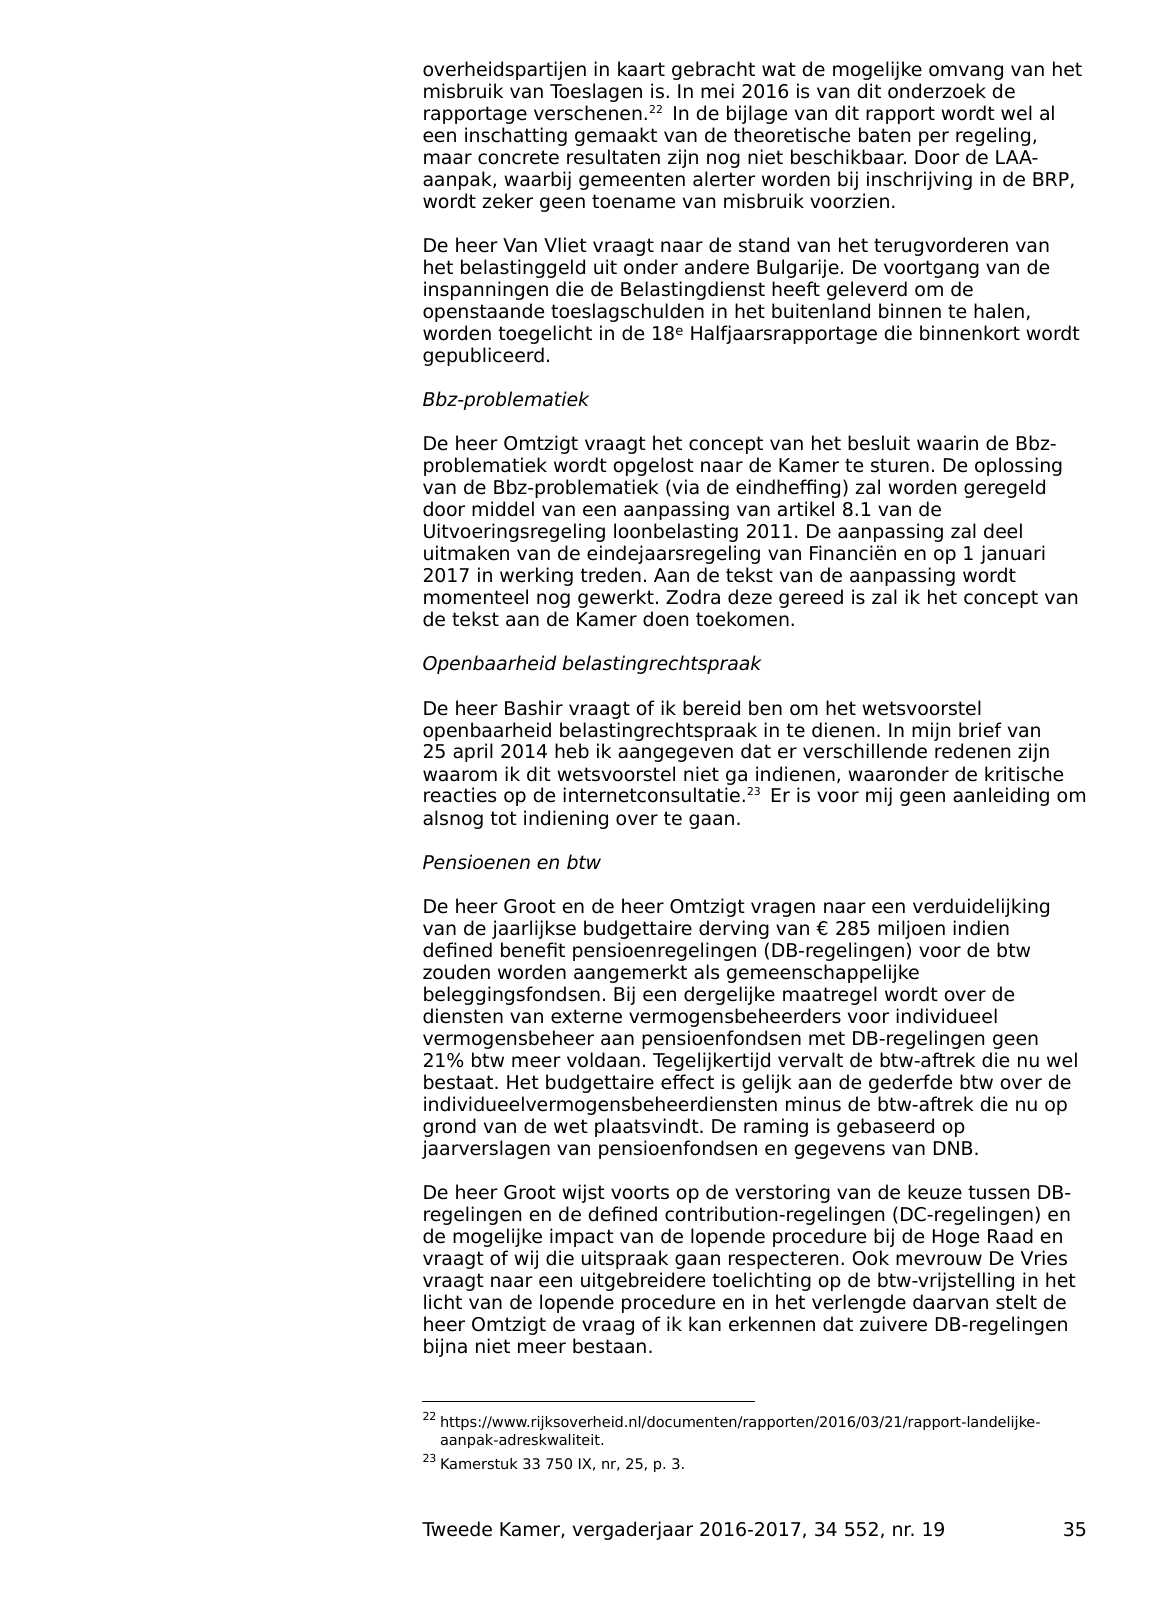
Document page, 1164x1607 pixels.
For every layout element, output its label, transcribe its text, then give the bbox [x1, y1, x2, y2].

subtitle Pensioenen en btw [422, 852, 1087, 873]
text De heer Bashir vraagt of ik bereid ben om het wetsvoorstel openbaarheid belastingrechtspraak in te dienen. In mijn brief van 25 april 2014 heb ik aangegeven dat er verschillende redenen zijn waarom ik dit wetsvoorstel niet ga indienen, waaronder de kritische reacties op de internetconsultatie. Er is voor mij geen aanleiding om alsnog tot indiening over te gaan. [422, 697, 1087, 829]
text De heer Groot en de heer Omtzigt vragen naar een verduidelijking van de jaarlijkse budgettaire derving van € 285 miljoen indien defined benefit pensioenregelingen (DB-regelingen) voor de btw zouden worden aangemerkt als gemeenschappelijke beleggingsfondsen. Bij een dergelijke maatregel wordt over de diensten van externe vermogensbeheerders voor individueel vermogensbeheer aan pensioenfondsen met DB-regelingen geen 21% btw meer voldaan. Tegelijkertijd vervalt de btw-aftrek die nu wel bestaat. Het budgettaire effect is gelijk aan de gederfde btw over de individueelvermogensbeheerdiensten minus de btw-aftrek die nu op grond van de wet plaatsvindt. De raming is gebaseerd op jaarverslagen van pensioenfondsen en gegevens van DNB. [422, 896, 1087, 1159]
text De heer Omtzigt vraagt het concept van het besluit waarin de Bbz-problematiek wordt opgelost naar de Kamer te sturen. De oplossing van de Bbz-problematiek (via de eindheffing) zal worden geregeld door middel van een aanpassing van artikel 8.1 van de Uitvoeringsregeling loonbelasting 2011. De aanpassing zal deel uitmaken van de eindejaarsregeling van Financiën en op 1 januari 2017 in werking treden. Aan de tekst van de aanpassing wordt momenteel nog gewerkt. Zodra deze gereed is zal ik het concept van de tekst aan de Kamer doen toekomen. [422, 433, 1087, 631]
text De heer Groot wijst voorts op de verstoring van de keuze tussen DB-regelingen en de defined contribution-regelingen (DC-regelingen) en de mogelijke impact van de lopende procedure bij de Hoge Raad en vraagt of wij die uitspraak gaan respecteren. Ook mevrouw De Vries vraagt naar een uitgebreidere toelichting op de btw-vrijstelling in het licht van de lopende procedure en in het verlengde daarvan stelt de heer Omtzigt de vraag of ik kan erkennen dat zuivere DB-regelingen bijna niet meer bestaan. [422, 1182, 1087, 1357]
text overheidspartijen in kaart gebracht wat de mogelijke omvang van het misbruik van Toeslagen is. In mei 2016 is van dit onderzoek de rapportage verschenen. In de bijlage van dit rapport wordt wel al een inschatting gemaakt van de theoretische baten per regeling, maar concrete resultaten zijn nog niet beschikbaar. Door de LAA-aanpak, waarbij gemeenten alerter worden bij inschrijving in de BRP, wordt zeker geen toename van misbruik voorzien. [422, 59, 1087, 213]
subtitle Bbz-problematiek [422, 389, 1087, 411]
text https://www.rijksoverheid.nl/documenten/rapporten/2016/03/21/rapport-landelijke-aanpak-adreskwaliteit. [422, 1410, 1087, 1449]
text Kamerstuk 33 750 IX, nr, 25, p. 3. [422, 1452, 1087, 1474]
subtitle Openbaarheid belastingrechtspraak [422, 653, 1087, 675]
text De heer Van Vliet vraagt naar de stand van het terugvorderen van het belastinggeld uit onder andere Bulgarije. De voortgang van de inspanningen die de Belastingdienst heeft geleverd om de openstaande toeslagschulden in het buitenland binnen te halen, worden toegelicht in de 18e Halfjaarsrapportage die binnenkort wordt gepubliceerd. [422, 235, 1087, 367]
